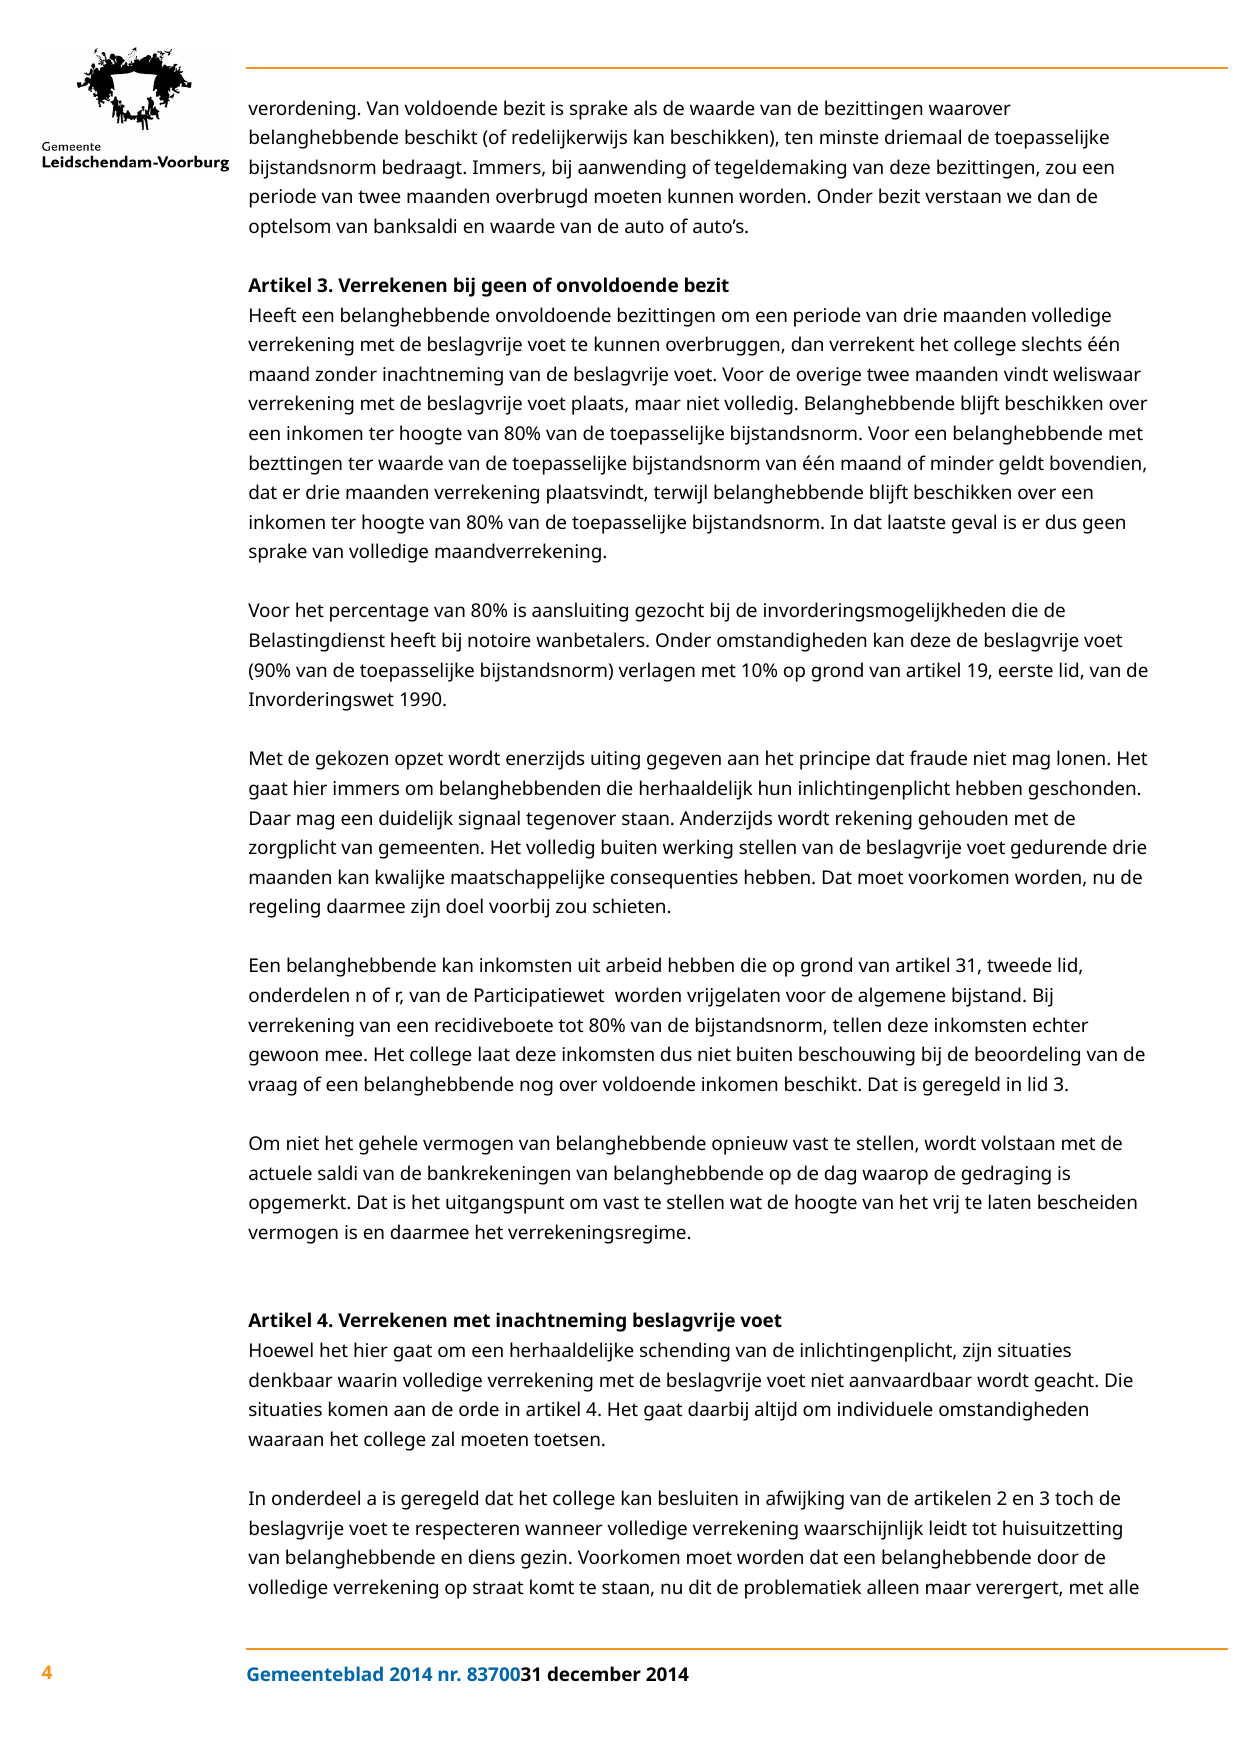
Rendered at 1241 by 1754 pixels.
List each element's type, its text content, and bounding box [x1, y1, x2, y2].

text In onderdeel a is geregeld dat het college kan besluiten in afwijking van de artikelen 2 en 3 toch de beslagvrije voet te respecteren wanneer volledige verrekening waarschijnlijk leidt tot huisuitzetting van belanghebbende en diens gezin. Voorkomen moet worden dat een belanghebbende door de volledige verrekening op straat komt te staan, nu dit de problematiek alleen maar verergert, met alle [248, 1485, 1152, 1600]
text Hoewel het hier gaat om een herhaaldelijke schending van de inlichtingenplicht, zijn situaties denkbaar waarin volledige verrekening met de beslagvrije voet niet aanvaardbaar wordt geacht. Die situaties komen aan de orde in artikel 4. Het gaat daarbij altijd om individuele omstandigheden waaraan het college zal moeten toetsen. [248, 1337, 1152, 1452]
text verordening. Van voldoende bezit is sprake als de waarde van de bezittingen waarover belanghebbende beschikt (of redelijkerwijs kan beschikken), ten minste driemaal de toepasselijke bijstandsnorm bedraagt. Immers, bij aanwending of tegeldemaking van deze bezittingen, zou een periode van twee maanden overbrugd moeten kunnen worden. Onder bezit verstaan we dan de optelsom van banksaldi en waarde van de auto of auto’s. [248, 95, 1152, 239]
text Artikel 3. Verrekenen bij geen of onvoldoende bezit [248, 272, 1152, 298]
text Om niet het gehele vermogen van belanghebbende opnieuw vast te stellen, wordt volstaan met de actuele saldi van de bankrekeningen van belanghebbende op de dag waarop de gedraging is opgemerkt. Dat is het uitgangspunt om vast te stellen wat de hoogte van het vrij te laten bescheiden vermogen is en daarmee het verrekeningsregime. [248, 1130, 1152, 1245]
text Heeft een belanghebbende onvoldoende bezittingen om een periode van drie maanden volledige verrekening met de beslagvrije voet te kunnen overbruggen, dan verrekent het college slechts één maand zonder inachtneming van de beslagvrije voet. Voor de overige twee maanden vindt weliswaar verrekening met de beslagvrije voet plaats, maar niet volledig. Belanghebbende blijft beschikken over een inkomen ter hoogte van 80% van de toepasselijke bijstandsnorm. Voor een belanghebbende met bezttingen ter waarde van de toepasselijke bijstandsnorm van één maand of minder geldt bovendien, dat er drie maanden verrekening plaatsvindt, terwijl belanghebbende blijft beschikken over een inkomen ter hoogte van 80% van de toepasselijke bijstandsnorm. In dat laatste geval is er dus geen sprake van volledige maandverrekening. [248, 302, 1152, 564]
text Met de gekozen opzet wordt enerzijds uiting gegeven aan het principe dat fraude niet mag lonen. Het gaat hier immers om belanghebbenden die herhaaldelijk hun inlichtingenplicht hebben geschonden. Daar mag een duidelijk signaal tegenover staan. Anderzijds wordt rekening gehouden met de zorgplicht van gemeenten. Het volledig buiten werking stellen van de beslagvrije voet gedurende drie maanden kan kwalijke maatschappelijke consequenties hebben. Dat moet voorkomen worden, nu de regeling daarmee zijn doel voorbij zou schieten. [248, 746, 1152, 919]
picture [41, 47, 231, 172]
text Voor het percentage van 80% is aansluiting gezocht bij de invorderingsmogelijkheden die de Belastingdienst heeft bij notoire wanbetalers. Onder omstandigheden kan deze de beslagvrije voet (90% van de toepasselijke bijstandsnorm) verlagen met 10% op grond van artikel 19, eerste lid, van de Invorderingswet 1990. [248, 598, 1152, 712]
text Een belanghebbende kan inkomsten uit arbeid hebben die op grond van artikel 31, tweede lid, onderdelen n of r, van de Participatiewet worden vrijgelaten voor de algemene bijstand. Bij verrekening van een recidiveboete tot 80% van de bijstandsnorm, tellen deze inkomsten echter gewoon mee. Het college laat deze inkomsten dus niet buiten beschouwing bij de beoordeling van de vraag of een belanghebbende nog over voldoende inkomen beschikt. Dat is geregeld in lid 3. [248, 953, 1152, 1097]
text Artikel 4. Verrekenen met inachtneming beslagvrije voet [248, 1308, 1152, 1333]
